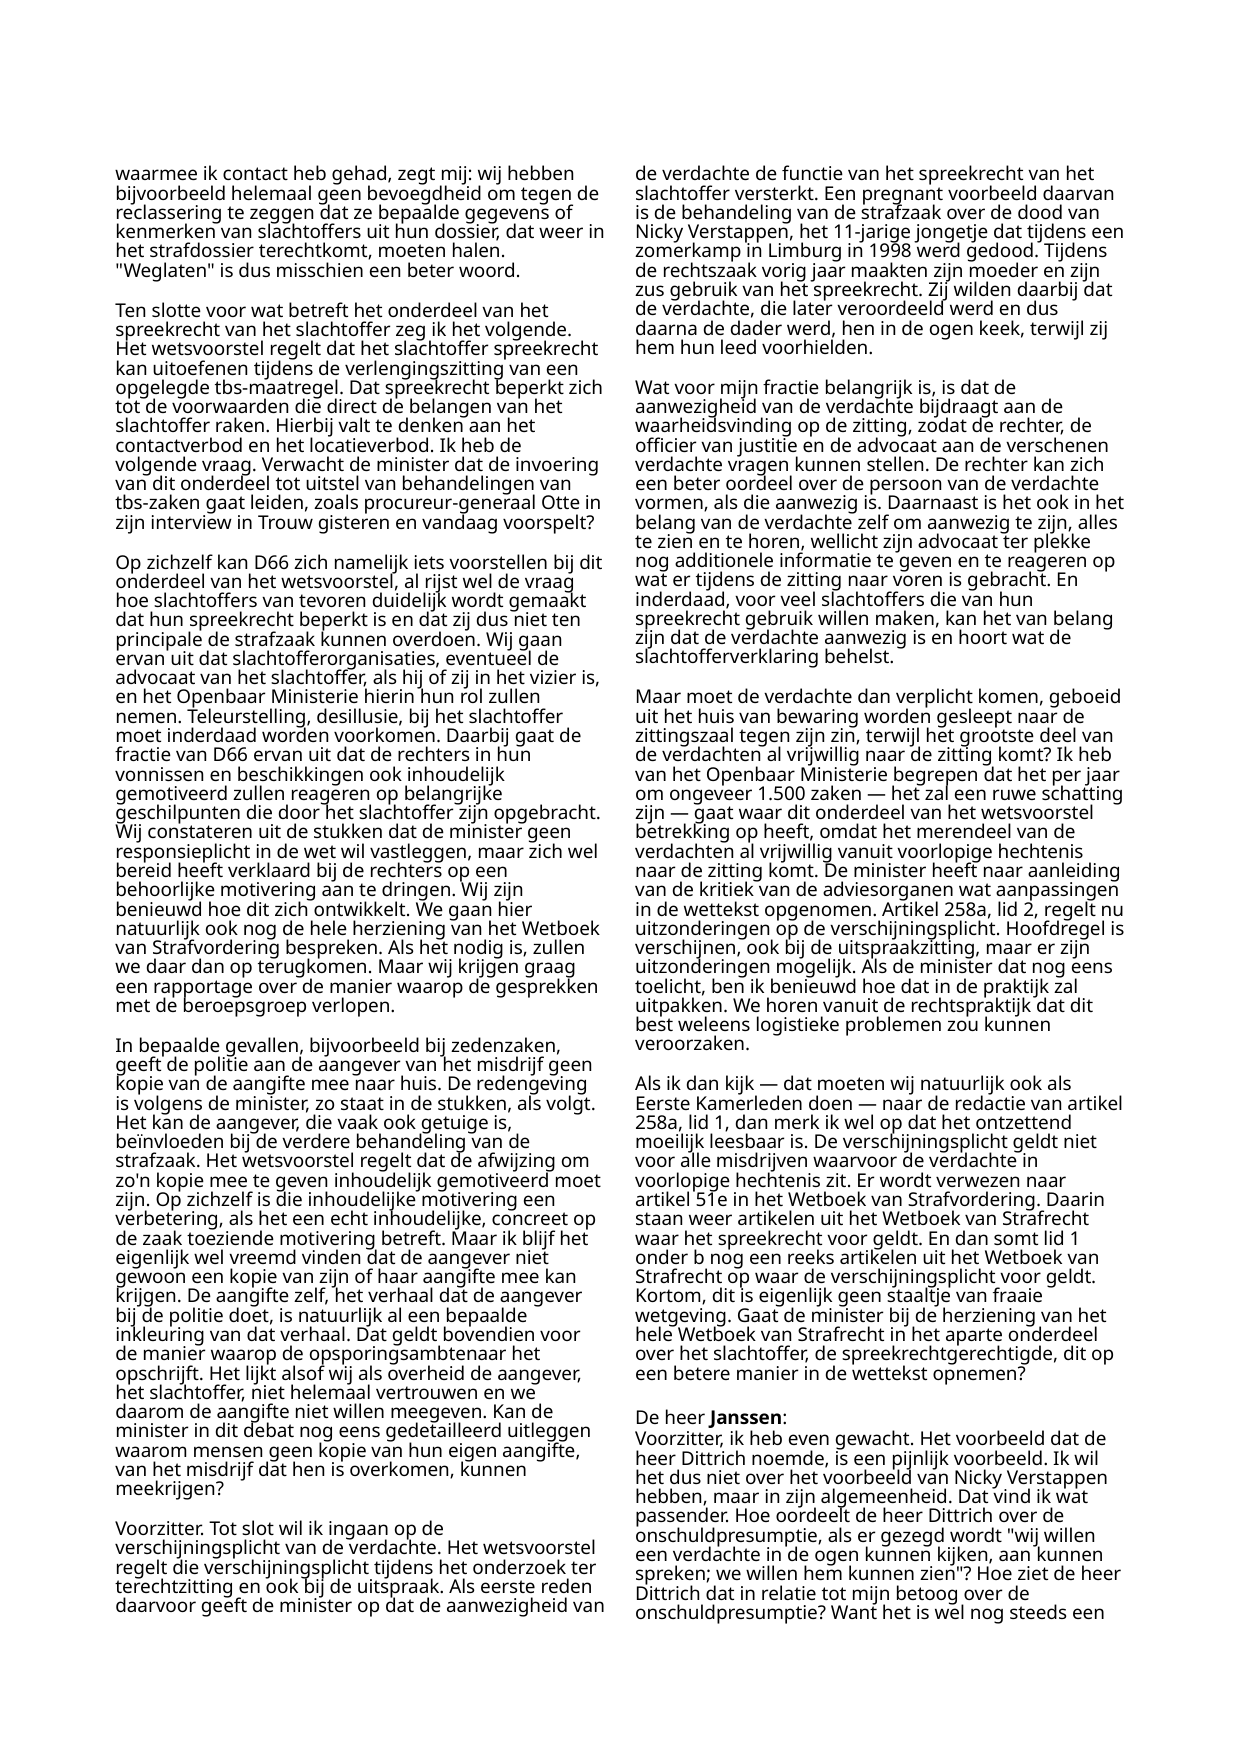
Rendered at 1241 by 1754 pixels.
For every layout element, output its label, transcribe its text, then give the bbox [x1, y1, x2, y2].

text Maar moet de verdachte dan verplicht komen, geboeid uit het huis van bewaring worden gesleept naar de zittingszaal tegen zijn zin, terwijl het grootste deel van de verdachten al vrijwillig naar de zitting komt? Ik heb van het Openbaar Ministerie begrepen dat het per jaar om ongeveer 1.500 zaken — het zal een ruwe schatting zijn — gaat waar dit onderdeel van het wetsvoorstel betrekking op heeft, omdat het merendeel van de verdachten al vrijwillig vanuit voorlopige hechtenis naar de zitting komt. De minister heeft naar aanleiding van de kritiek van de adviesorganen wat aanpassingen in de wettekst opgenomen. Artikel 258a, lid 2, regelt nu uitzonderingen op de verschijningsplicht. Hoofdregel is verschijnen, ook bij de uitspraakzitting, maar er zijn uitzonderingen mogelijk. Als de minister dat nog eens toelicht, ben ik benieuwd hoe dat in de praktijk zal uitpakken. We horen vanuit de rechtspraktijk dat dit best weleens logistieke problemen zou kunnen veroorzaken. [635, 688, 1125, 1055]
text In bepaalde gevallen, bijvoorbeeld bij zedenzaken, geeft de politie aan de aangever van het misdrijf geen kopie van de aangifte mee naar huis. De redengeving is volgens de minister, zo staat in de stukken, als volgt. Het kan de aangever, die vaak ook getuige is, beïnvloeden bij de verdere behandeling van de strafzaak. Het wetsvoorstel regelt dat de afwijzing om zo'n kopie mee te geven inhoudelijk gemotiveerd moet zijn. Op zichzelf is die inhoudelijke motivering een verbetering, als het een echt inhoudelijke, concreet op de zaak toeziende motivering betreft. Maar ik blijf het eigenlijk wel vreemd vinden dat de aangever niet gewoon een kopie van zijn of haar aangifte mee kan krijgen. De aangifte zelf, het verhaal dat de aangever bij de politie doet, is natuurlijk al een bepaalde inkleuring van dat verhaal. Dat geldt bovendien voor de manier waarop de opsporingsambtenaar het opschrijft. Het lijkt alsof wij als overheid de aangever, het slachtoffer, niet helemaal vertrouwen en we daarom de aangifte niet willen meegeven. Kan de minister in dit debat nog eens gedetailleerd uitleggen waarom mensen geen kopie van hun eigen aangifte, van het misdrijf dat hen is overkomen, kunnen meekrijgen? [115, 1037, 605, 1499]
text De heer Janssen: [635, 1404, 1125, 1430]
text Voorzitter, ik heb even gewacht. Het voorbeeld dat de heer Dittrich noemde, is een pijnlijk voorbeeld. Ik wil het dus niet over het voorbeeld van Nicky Verstappen hebben, maar in zijn algemeenheid. Dat vind ik wat passender. Hoe oordeelt de heer Dittrich over de onschuldpresumptie, als er gezegd wordt "wij willen een verdachte in de ogen kunnen kijken, aan kunnen spreken; we willen hem kunnen zien"? Hoe ziet de heer Dittrich dat in relatie tot mijn betoog over de onschuldpresumptie? Want het is wel nog steeds een [635, 1430, 1125, 1623]
text Voorzitter. Tot slot wil ik ingaan op de verschijningsplicht van de verdachte. Het wetsvoorstel regelt die verschijningsplicht tijdens het onderzoek ter terechtzitting en ook bij de uitspraak. Als eerste reden daarvoor geeft de minister op dat de aanwezigheid van [115, 1520, 605, 1616]
text de verdachte de functie van het spreekrecht van het slachtoffer versterkt. Een pregnant voorbeeld daarvan is de behandeling van de strafzaak over de dood van Nicky Verstappen, het 11-jarige jongetje dat tijdens een zomerkamp in Limburg in 1998 werd gedood. Tijdens de rechtszaak vorig jaar maakten zijn moeder en zijn zus gebruik van het spreekrecht. Zij wilden daarbij dat de verdachte, die later veroordeeld werd en dus daarna de dader werd, hen in de ogen keek, terwijl zij hem hun leed voorhielden. [635, 165, 1125, 358]
text waarmee ik contact heb gehad, zegt mij: wij hebben bijvoorbeeld helemaal geen bevoegdheid om tegen de reclassering te zeggen dat ze bepaalde gegevens of kenmerken van slachtoffers uit hun dossier, dat weer in het strafdossier terechtkomt, moeten halen. "Weglaten" is dus misschien een beter woord. [115, 165, 605, 281]
text Op zichzelf kan D66 zich namelijk iets voorstellen bij dit onderdeel van het wetsvoorstel, al rijst wel de vraag hoe slachtoffers van tevoren duidelijk wordt gemaakt dat hun spreekrecht beperkt is en dat zij dus niet ten principale de strafzaak kunnen overdoen. Wij gaan ervan uit dat slachtofferorganisaties, eventueel de advocaat van het slachtoffer, als hij of zij in het vizier is, en het Openbaar Ministerie hierin hun rol zullen nemen. Teleurstelling, desillusie, bij het slachtoffer moet inderdaad worden voorkomen. Daarbij gaat de fractie van D66 ervan uit dat de rechters in hun vonnissen en beschikkingen ook inhoudelijk gemotiveerd zullen reageren op belangrijke geschilpunten die door het slachtoffer zijn opgebracht. Wij constateren uit de stukken dat de minister geen responsieplicht in de wet wil vastleggen, maar zich wel bereid heeft verklaard bij de rechters op een behoorlijke motivering aan te dringen. Wij zijn benieuwd hoe dit zich ontwikkelt. We gaan hier natuurlijk ook nog de hele herziening van het Wetboek van Strafvordering bespreken. Als het nodig is, zullen we daar dan op terugkomen. Maar wij krijgen graag een rapportage over de manier waarop de gesprekken met de beroepsgroep verlopen. [115, 554, 605, 1016]
text Ten slotte voor wat betreft het onderdeel van het spreekrecht van het slachtoffer zeg ik het volgende. Het wetsvoorstel regelt dat het slachtoffer spreekrecht kan uitoefenen tijdens de verlengingszitting van een opgelegde tbs-maatregel. Dat spreekrecht beperkt zich tot de voorwaarden die direct de belangen van het slachtoffer raken. Hierbij valt te denken aan het contactverbod en het locatieverbod. Ik heb de volgende vraag. Verwacht de minister dat de invoering van dit onderdeel tot uitstel van behandelingen van tbs-zaken gaat leiden, zoals procureur-generaal Otte in zijn interview in Trouw gisteren en vandaag voorspelt? [115, 302, 605, 533]
text Wat voor mijn fractie belangrijk is, is dat de aanwezigheid van de verdachte bijdraagt aan de waarheidsvinding op de zitting, zodat de rechter, de officier van justitie en de advocaat aan de verschenen verdachte vragen kunnen stellen. De rechter kan zich een beter oordeel over de persoon van de verdachte vormen, als die aanwezig is. Daarnaast is het ook in het belang van de verdachte zelf om aanwezig te zijn, alles te zien en te horen, wellicht zijn advocaat ter plekke nog additionele informatie te geven en te reageren op wat er tijdens de zitting naar voren is gebracht. En inderdaad, voor veel slachtoffers die van hun spreekrecht gebruik willen maken, kan het van belang zijn dat de verdachte aanwezig is en hoort wat de slachtofferverklaring behelst. [635, 379, 1125, 668]
text Als ik dan kijk — dat moeten wij natuurlijk ook als Eerste Kamerleden doen — naar de redactie van artikel 258a, lid 1, dan merk ik wel op dat het ontzettend moeilijk leesbaar is. De verschijningsplicht geldt niet voor alle misdrijven waarvoor de verdachte in voorlopige hechtenis zit. Er wordt verwezen naar artikel 51e in het Wetboek van Strafvordering. Daarin staan weer artikelen uit het Wetboek van Strafrecht waar het spreekrecht voor geldt. En dan somt lid 1 onder b nog een reeks artikelen uit het Wetboek van Strafrecht op waar de verschijningsplicht voor geldt. Kortom, dit is eigenlijk geen staaltje van fraaie wetgeving. Gaat de minister bij de herziening van het hele Wetboek van Strafrecht in het aparte onderdeel over het slachtoffer, de spreekrechtgerechtigde, dit op een betere manier in de wettekst opnemen? [635, 1075, 1125, 1384]
